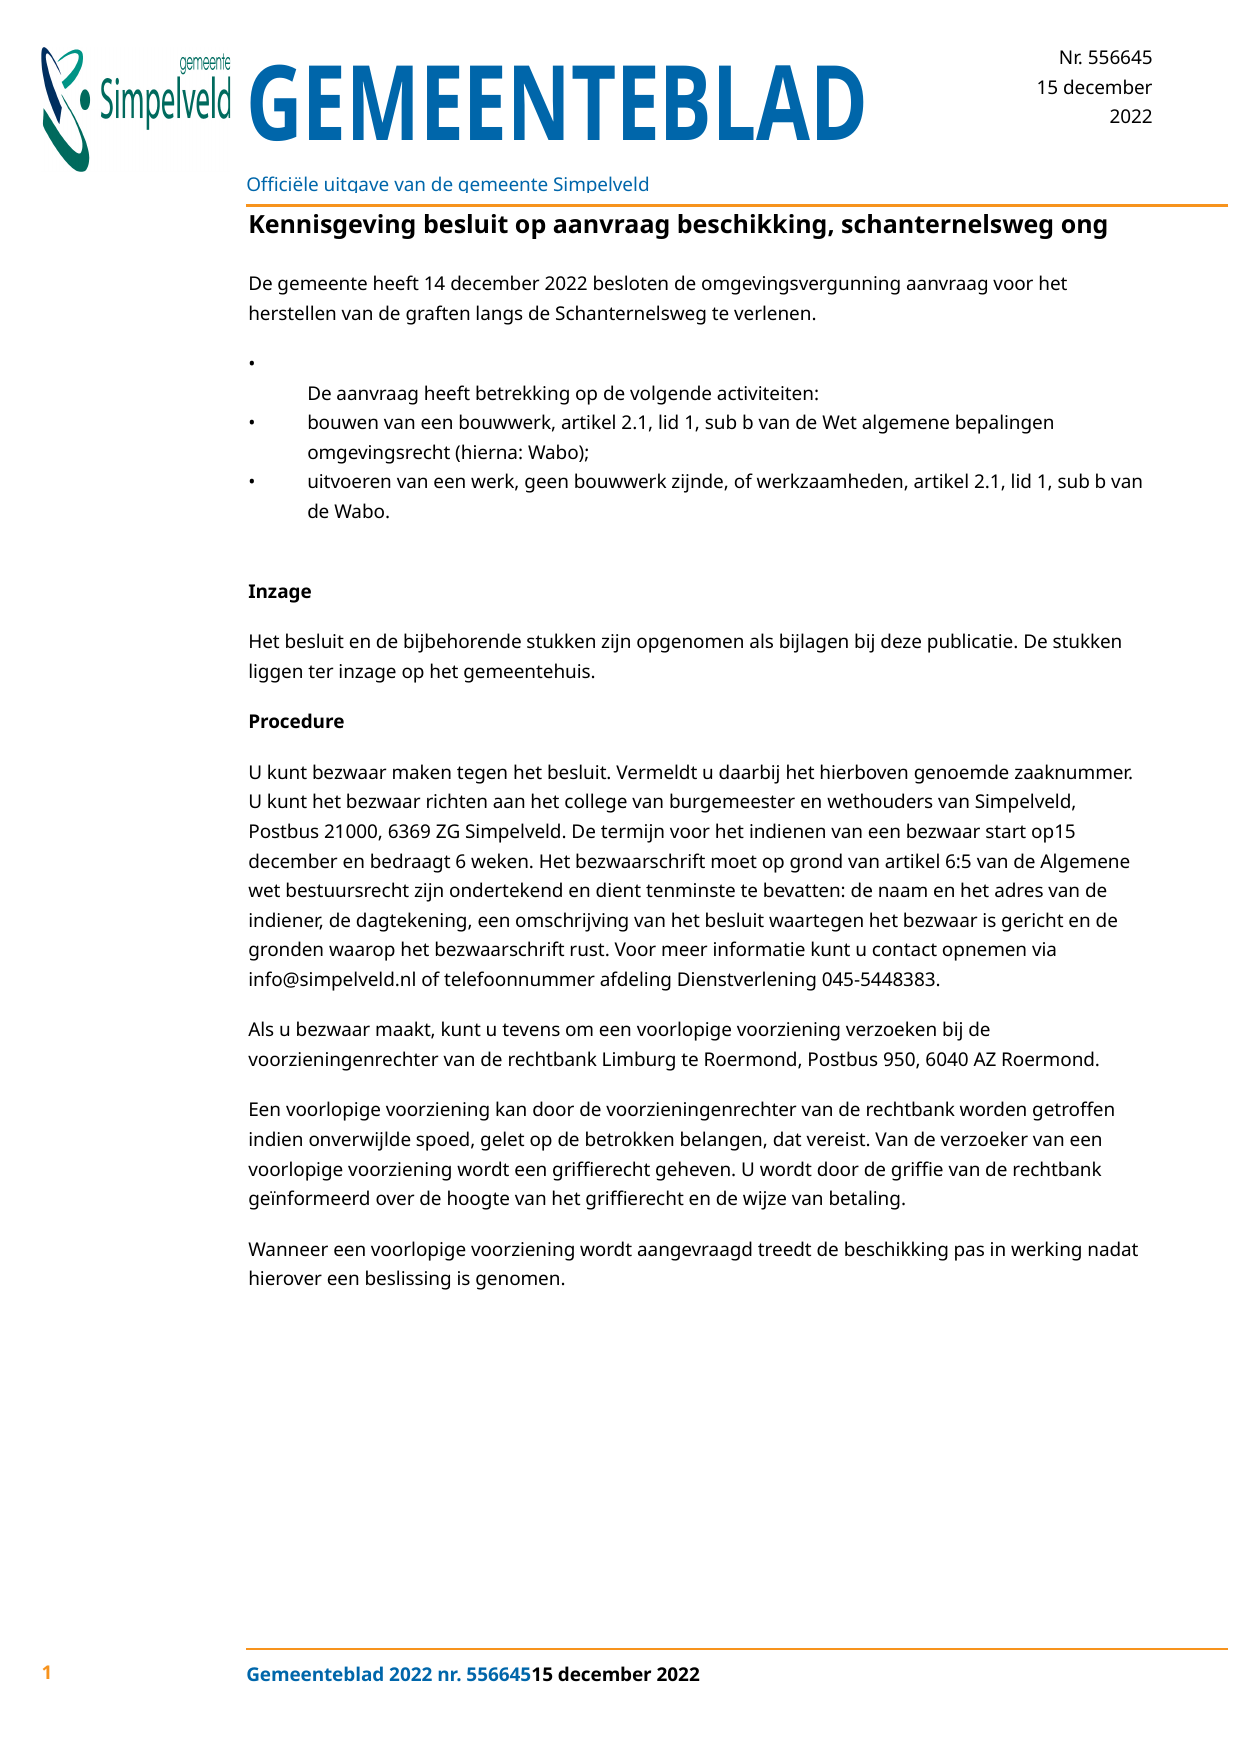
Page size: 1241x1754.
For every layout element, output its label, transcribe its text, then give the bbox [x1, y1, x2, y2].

text Een voorlopige voorziening kan door de voorzieningenrechter van de rechtbank worden getroffen indien onverwijlde spoed, gelet op de betrokken belangen, dat vereist. Van de verzoeker van een voorlopige voorziening wordt een griffierecht geheven. U wordt door de griffie van de rechtbank geïnformeerd over de hoogte van het griffierecht en de wijze van betaling. [248, 1097, 1152, 1211]
text Als u bezwaar maakt, kunt u tevens om een voorlopige voorziening verzoeken bij de voorzieningenrechter van de rechtbank Limburg te Roermond, Postbus 950, 6040 AZ Roermond. [248, 1017, 1152, 1072]
text Wanneer een voorlopige voorziening wordt aangevraagd treedt de beschikking pas in werking nadat hierover een beslissing is genomen. [248, 1236, 1152, 1291]
text U kunt bezwaar maken tegen het besluit. Vermeldt u daarbij het hierboven genoemde zaaknummer. U kunt het bezwaar richten aan het college van burgemeester en wethouders van Simpelveld, Postbus 21000, 6369 ZG Simpelveld. De termijn voor het indienen van een bezwaar start op15 december en bedraagt 6 weken. Het bezwaarschrift moet op grond van artikel 6:5 van de Algemene wet bestuursrecht zijn ondertekend en dient tenminste te bevatten: de naam en het adres van de indiener, de dagtekening, een omschrijving van het besluit waartegen het bezwaar is gericht en de gronden waarop het bezwaarschrift rust. Voor meer informatie kunt u contact opnemen via info@simpelveld.nl of telefoonnummer afdeling Dienstverlening 045-5448383. [248, 759, 1152, 992]
picture [41, 47, 231, 172]
text Het besluit en de bijbehorende stukken zijn opgenomen als bijlagen bij deze publicatie. De stukken liggen ter inzage op het gemeentehuis. [248, 629, 1152, 684]
text Inzage [248, 578, 1152, 604]
text Procedure [248, 709, 1152, 734]
list De aanvraag heeft betrekking op de volgende activiteiten: [248, 380, 1152, 406]
list bouwen van een bouwwerk, artikel 2.1, lid 1, sub b van de Wet algemene bepalingen omgevingsrecht (hierna: Wabo); [248, 409, 1152, 465]
text De gemeente heeft 14 december 2022 besloten de omgevingsvergunning aanvraag voor het herstellen van de graften langs de Schanternelsweg te verlenen. [248, 270, 1152, 326]
list uitvoeren van een werk, geen bouwwerk zijnde, of werkzaamheden, artikel 2.1, lid 1, sub b van de Wabo. [248, 469, 1152, 524]
text Kennisgeving besluit op aanvraag beschikking, schanternelsweg ong [248, 207, 1152, 241]
